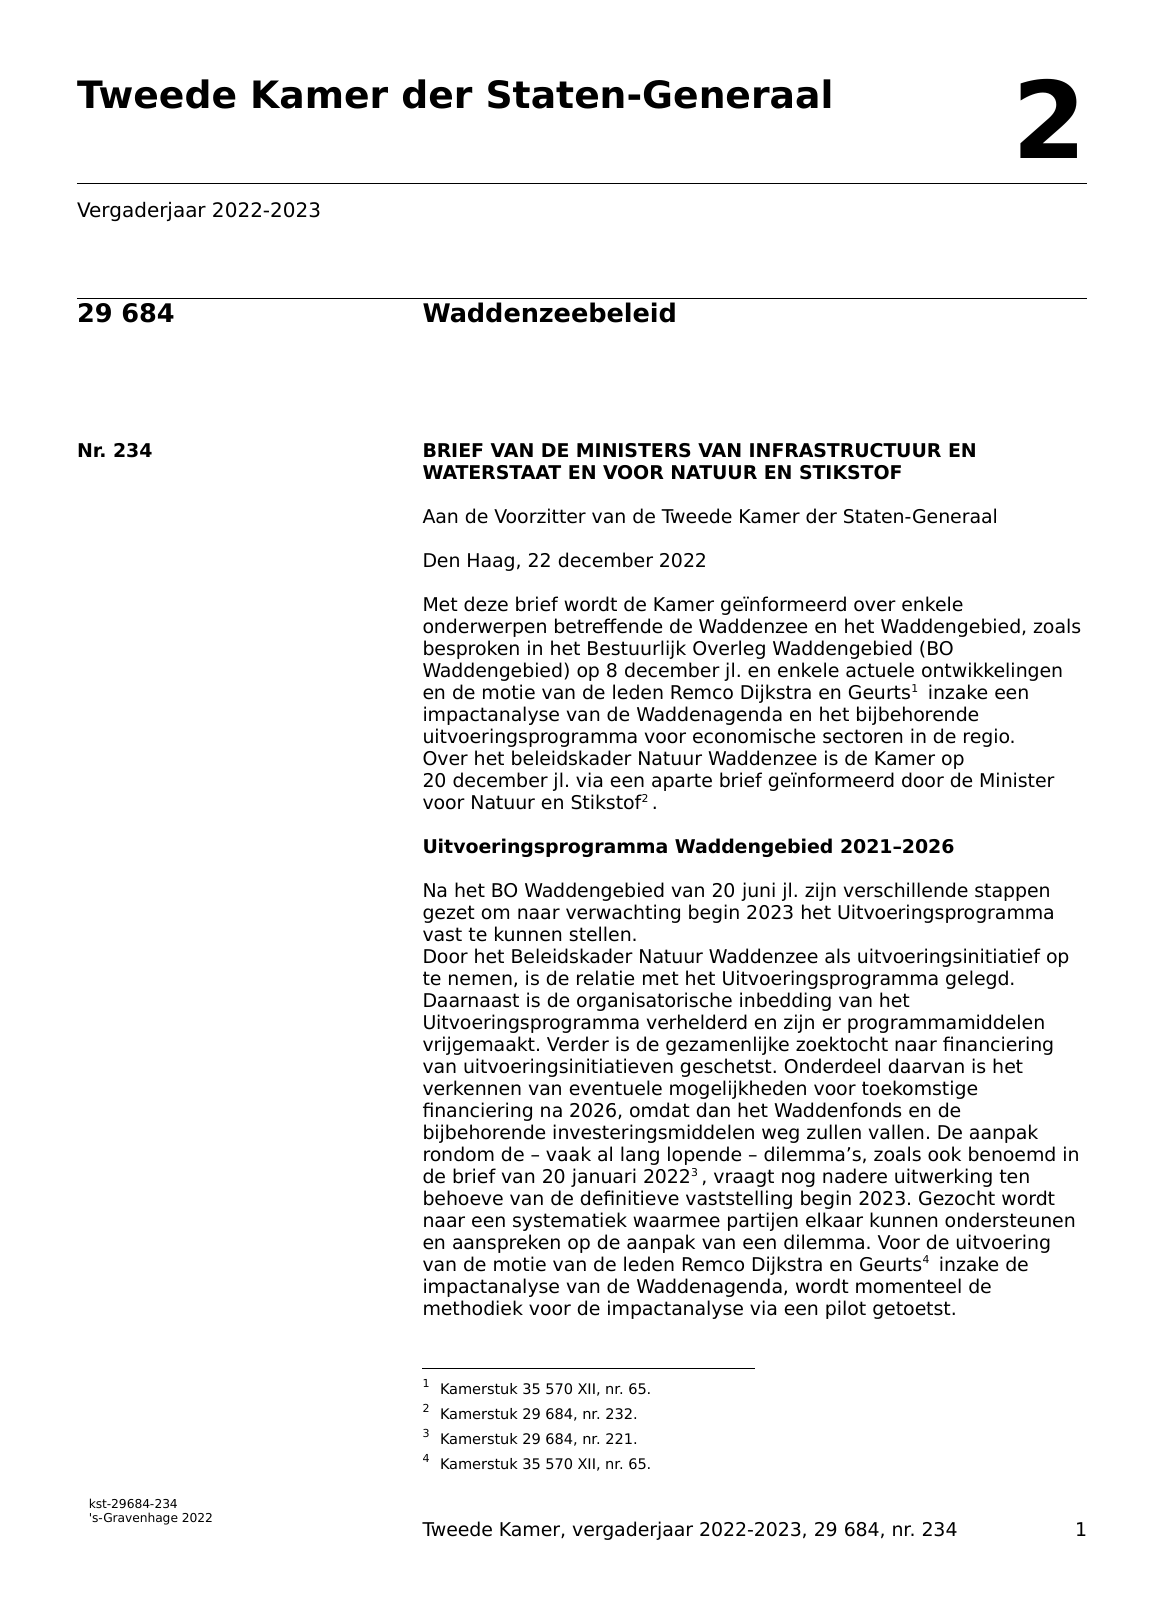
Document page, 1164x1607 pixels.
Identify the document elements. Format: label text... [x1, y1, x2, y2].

text Aan de Voorzitter van de Tweede Kamer der Staten-Generaal [422, 506, 1087, 528]
subtitle Nr. 234 BRIEF VAN DE MINISTERS VAN INFRASTRUCTUUR EN WATERSTAAT EN VOOR NATUUR EN STIKSTOF [77, 440, 1087, 484]
text Kamerstuk 29 684, nr. 232. [422, 1402, 1087, 1424]
table_header 2 [886, 59, 1087, 183]
text Kamerstuk 35 570 XII, nr. 65. [422, 1377, 1087, 1399]
subtitle Uitvoeringsprogramma Waddengebied 2021–2026 [422, 836, 1087, 858]
text kst-29684-234 [88, 1497, 323, 1511]
table_header Tweede Kamer der Staten-Generaal [77, 59, 886, 183]
text Met deze brief wordt de Kamer geïnformeerd over enkele onderwerpen betreffende de Waddenzee en het Waddengebied, zoals besproken in het Bestuurlijk Overleg Waddengebied (BO Waddengebied) op 8 december jl. en enkele actuele ontwikkelingen en de motie van de leden Remco Dijkstra en Geurts inzake een impactanalyse van de Waddenagenda en het bijbehorende uitvoeringsprogramma voor economische sectoren in de regio. [422, 594, 1087, 748]
text Den Haag, 22 december 2022 [422, 550, 1087, 572]
subtitle 29 684 Waddenzeebeleid [77, 299, 1087, 329]
text Door het Beleidskader Natuur Waddenzee als uitvoeringsinitiatief op te nemen, is de relatie met het Uitvoeringsprogramma gelegd. Daarnaast is de organisatorische inbedding van het Uitvoeringsprogramma verhelderd en zijn er programmamiddelen vrijgemaakt. Verder is de gezamenlijke zoektocht naar financiering van uitvoeringsinitiatieven geschetst. Onderdeel daarvan is het verkennen van eventuele mogelijkheden voor toekomstige financiering na 2026, omdat dan het Waddenfonds en de bijbehorende investeringsmiddelen weg zullen vallen. De aanpak rondom de – vaak al lang lopende – dilemma’s, zoals ook benoemd in de brief van 20 januari 2022, vraagt nog nadere uitwerking ten behoeve van de definitieve vaststelling begin 2023. Gezocht wordt naar een systematiek waarmee partijen elkaar kunnen ondersteunen en aanspreken op de aanpak van een dilemma. Voor de uitvoering van de motie van de leden Remco Dijkstra en Geurts inzake de impactanalyse van de Waddenagenda, wordt momenteel de methodiek voor de impactanalyse via een pilot getoetst. [422, 946, 1087, 1320]
text Kamerstuk 29 684, nr. 221. [422, 1427, 1087, 1449]
table_cell Vergaderjaar 2022-2023 [77, 184, 1087, 298]
text Kamerstuk 35 570 XII, nr. 65. [422, 1452, 1087, 1474]
text Over het beleidskader Natuur Waddenzee is de Kamer op 20 december jl. via een aparte brief geïnformeerd door de Minister voor Natuur en Stikstof. [422, 748, 1087, 814]
text Na het BO Waddengebied van 20 juni jl. zijn verschillende stappen gezet om naar verwachting begin 2023 het Uitvoeringsprogramma vast te kunnen stellen. [422, 880, 1087, 946]
text 's-Gravenhage 2022 [88, 1511, 323, 1525]
